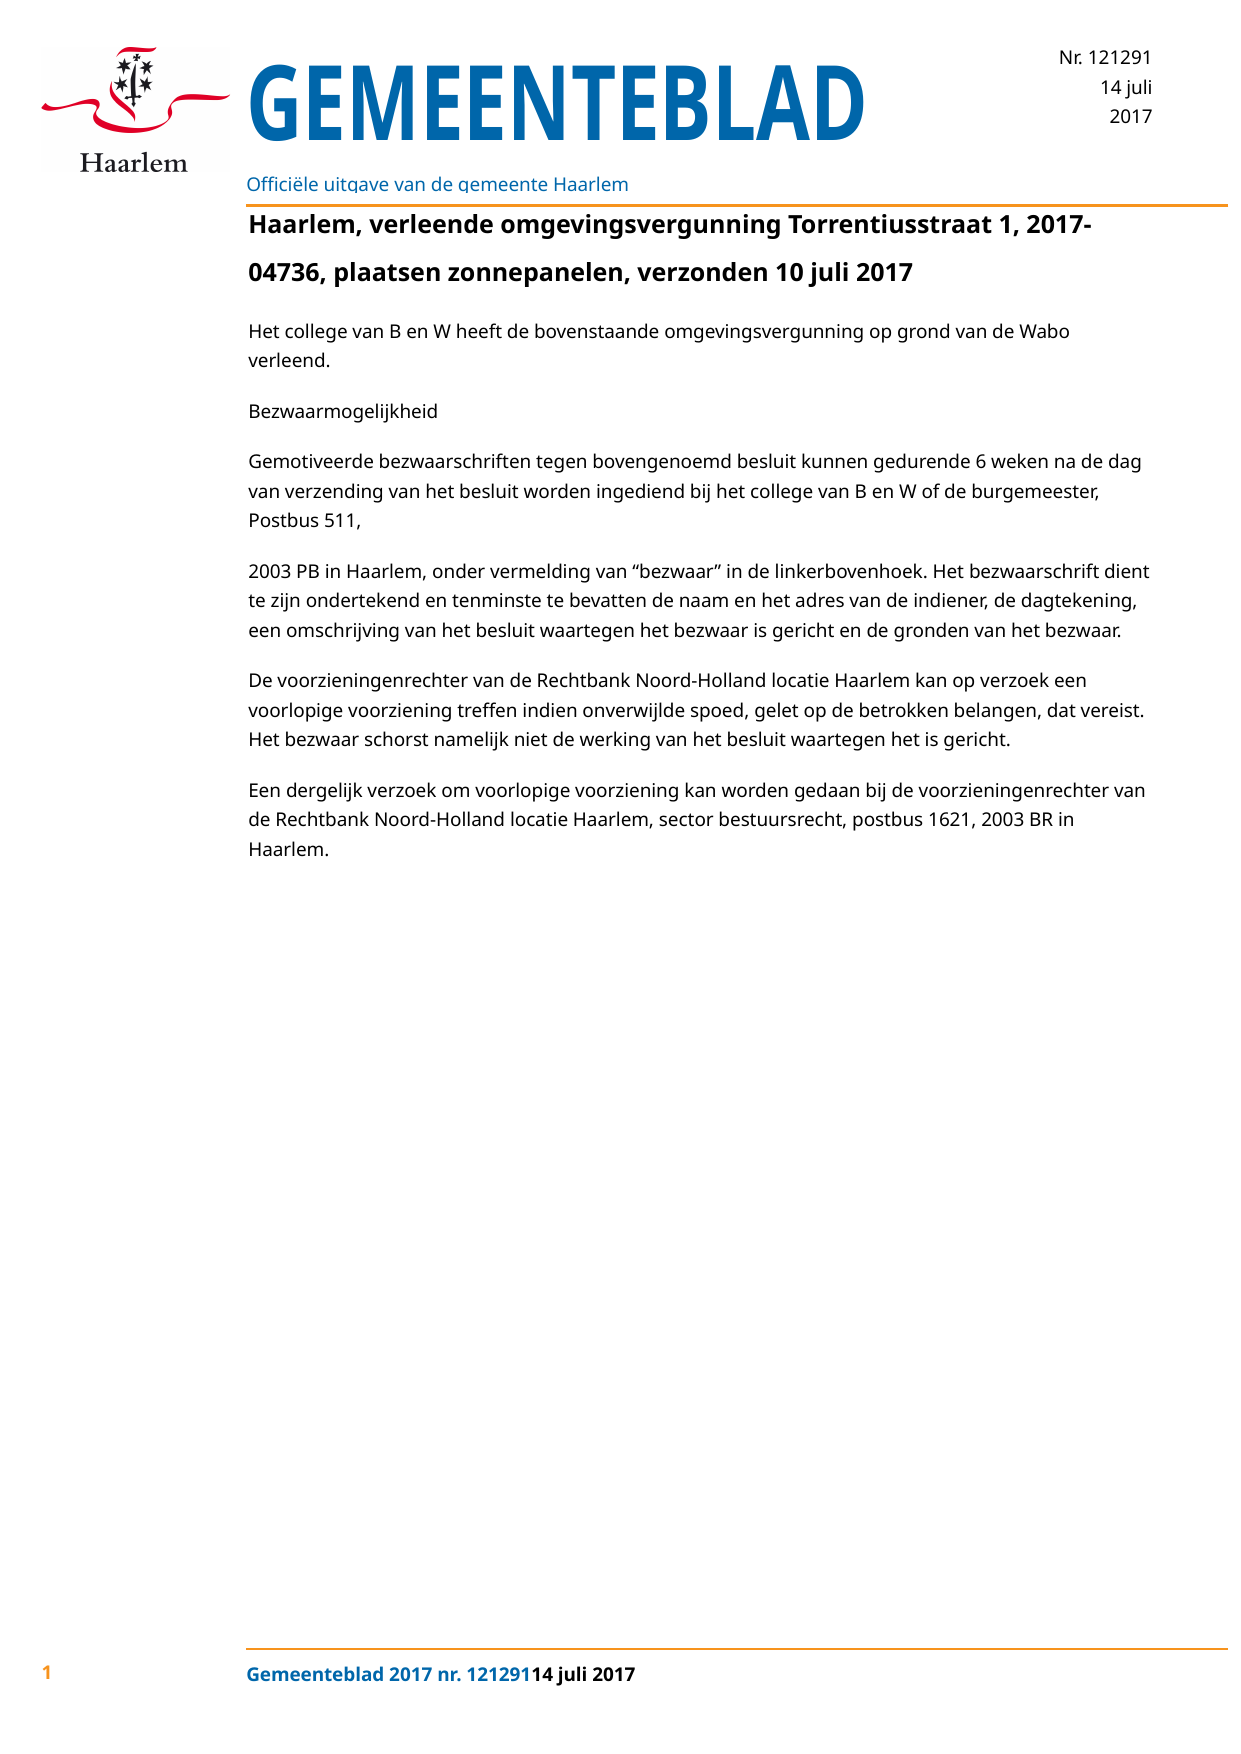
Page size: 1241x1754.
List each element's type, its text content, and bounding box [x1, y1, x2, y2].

text De voorzieningenrechter van de Rechtbank Noord-Holland locatie Haarlem kan op verzoek een voorlopige voorziening treffen indien onverwijlde spoed, gelet op de betrokken belangen, dat vereist. Het bezwaar schorst namelijk niet de werking van het besluit waartegen het is gericht. [248, 667, 1152, 752]
picture [41, 47, 231, 172]
text 2003 PB in Haarlem, onder vermelding van “bezwaar” in de linkerbovenhoek. Het bezwaarschrift dient te zijn ondertekend en tenminste te bevatten de naam en het adres van de indiener, de dagtekening, een omschrijving van het besluit waartegen het bezwaar is gericht en de gronden van het bezwaar. [248, 558, 1152, 643]
text Bezwaarmogelijkheid [248, 398, 1152, 424]
text Het college van B en W heeft de bovenstaande omgevingsvergunning op grond van de Wabo verleend. [248, 318, 1152, 373]
text Haarlem, verleende omgevingsvergunning Torrentiusstraat 1, 2017-04736, plaatsen zonnepanelen, verzonden 10 juli 2017 [248, 207, 1152, 288]
text Een dergelijk verzoek om voorlopige voorziening kan worden gedaan bij de voorzieningenrechter van de Rechtbank Noord-Holland locatie Haarlem, sector bestuursrecht, postbus 1621, 2003 BR in Haarlem. [248, 777, 1152, 862]
text Gemotiveerde bezwaarschriften tegen bovengenoemd besluit kunnen gedurende 6 weken na de dag van verzending van het besluit worden ingediend bij het college van B en W of de burgemeester, Postbus 511, [248, 448, 1152, 533]
